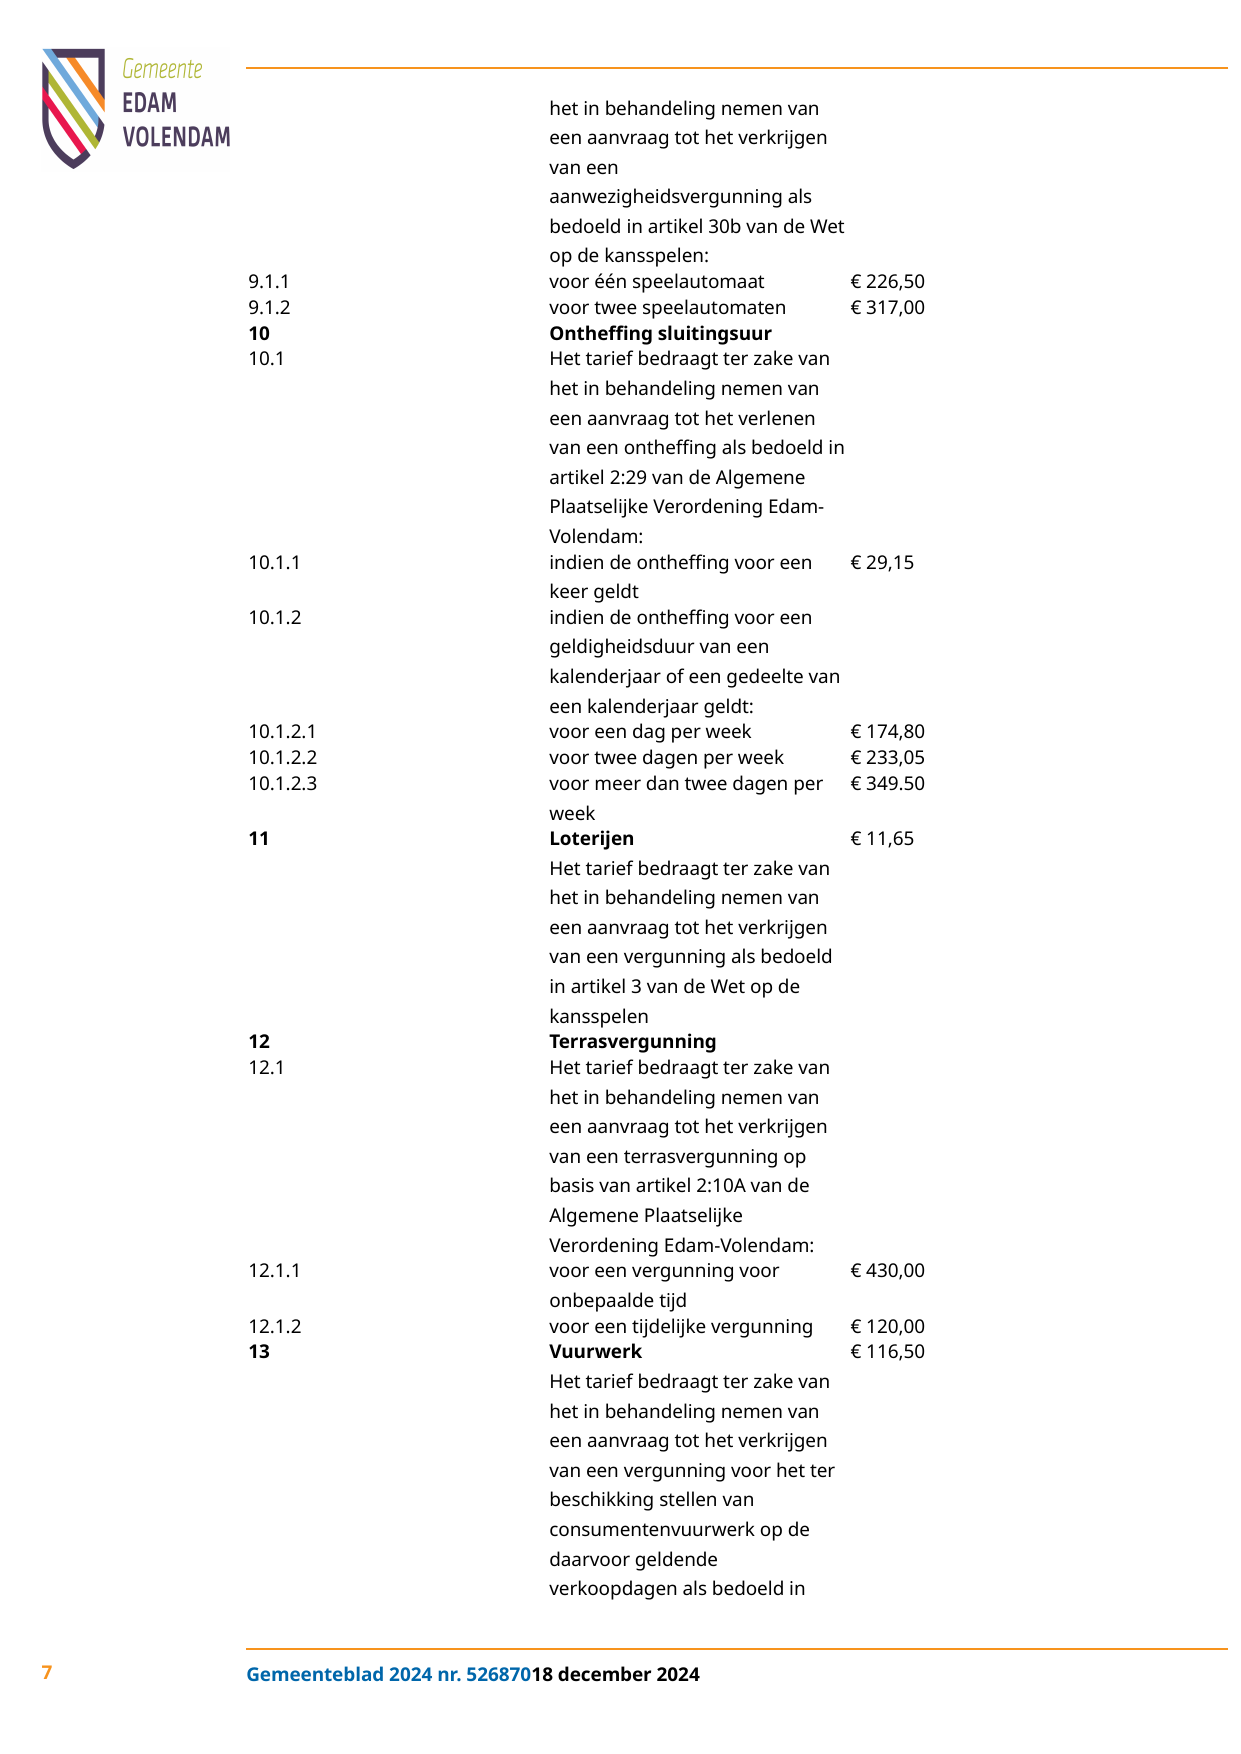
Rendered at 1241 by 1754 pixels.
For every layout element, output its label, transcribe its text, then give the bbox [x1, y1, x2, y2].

table_cell € 317,00 [850, 294, 1152, 320]
table_cell 10.1.1 [248, 549, 549, 604]
table_cell € 120,00 [850, 1313, 1152, 1339]
table_cell 10.1.2.1 [248, 719, 549, 744]
table_cell 13 [248, 1339, 549, 1601]
picture [41, 47, 231, 172]
table_cell 12.1.2 [248, 1313, 549, 1339]
table_cell voor meer dan twee dagen per week [549, 770, 850, 825]
table_cell voor een dag per week [549, 719, 850, 744]
table_cell [850, 1029, 1152, 1054]
table_cell € 174,80 [850, 719, 1152, 744]
table_cell Terrasvergunning [549, 1029, 850, 1054]
table_cell 10.1.2.2 [248, 744, 549, 770]
table_cell [248, 95, 549, 268]
table_cell 9.1.2 [248, 294, 549, 320]
table_cell Vuurwerk Het tarief bedraagt ter zake van het in behandeling nemen van een aanvraag tot het verkrijgen van een vergunning voor het ter beschikking stellen van consumentenvuurwerk op de daarvoor geldende verkoopdagen als bedoeld in [549, 1339, 850, 1601]
table_cell € 430,00 [850, 1258, 1152, 1313]
table_cell voor een tijdelijke vergunning [549, 1313, 850, 1339]
table_cell Loterijen Het tarief bedraagt ter zake van het in behandeling nemen van een aanvraag tot het verkrijgen van een vergunning als bedoeld in artikel 3 van de Wet op de kansspelen [549, 825, 850, 1029]
table_cell 10.1 [248, 346, 549, 549]
table_cell voor twee speelautomaten [549, 294, 850, 320]
table_cell voor twee dagen per week [549, 744, 850, 770]
table_cell € 11,65 [850, 825, 1152, 1029]
table_cell [850, 1054, 1152, 1258]
table_cell Het tarief bedraagt ter zake van het in behandeling nemen van een aanvraag tot het verkrijgen van een terrasvergunning op basis van artikel 2:10A van de Algemene Plaatselijke Verordening Edam-Volendam: [549, 1054, 850, 1258]
table_cell € 116,50 [850, 1339, 1152, 1601]
table_cell [850, 346, 1152, 549]
table_cell indien de ontheffing voor een keer geldt [549, 549, 850, 604]
table_cell het in behandeling nemen van een aanvraag tot het verkrijgen van een aanwezigheidsvergunning als bedoeld in artikel 30b van de Wet op de kansspelen: [549, 95, 850, 268]
table_cell [850, 320, 1152, 346]
table_cell 10 [248, 320, 549, 346]
table_cell Ontheffing sluitingsuur [549, 320, 850, 346]
table_cell € 233,05 [850, 744, 1152, 770]
table_cell indien de ontheffing voor een geldigheidsduur van een kalenderjaar of een gedeelte van een kalenderjaar geldt: [549, 604, 850, 719]
table_cell [850, 95, 1152, 268]
table_cell € 349.50 [850, 770, 1152, 825]
table_cell voor een vergunning voor onbepaalde tijd [549, 1258, 850, 1313]
table_cell 12.1 [248, 1054, 549, 1258]
table_cell € 226,50 [850, 269, 1152, 294]
table_cell 10.1.2.3 [248, 770, 549, 825]
table_cell 10.1.2 [248, 604, 549, 719]
table_cell [850, 604, 1152, 719]
table_cell 12.1.1 [248, 1258, 549, 1313]
table_cell 11 [248, 825, 549, 1029]
table_cell 12 [248, 1029, 549, 1054]
table_cell Het tarief bedraagt ter zake van het in behandeling nemen van een aanvraag tot het verlenen van een ontheffing als bedoeld in artikel 2:29 van de Algemene Plaatselijke Verordening Edam-Volendam: [549, 346, 850, 549]
table_cell € 29,15 [850, 549, 1152, 604]
table_cell voor één speelautomaat [549, 269, 850, 294]
table_cell 9.1.1 [248, 269, 549, 294]
